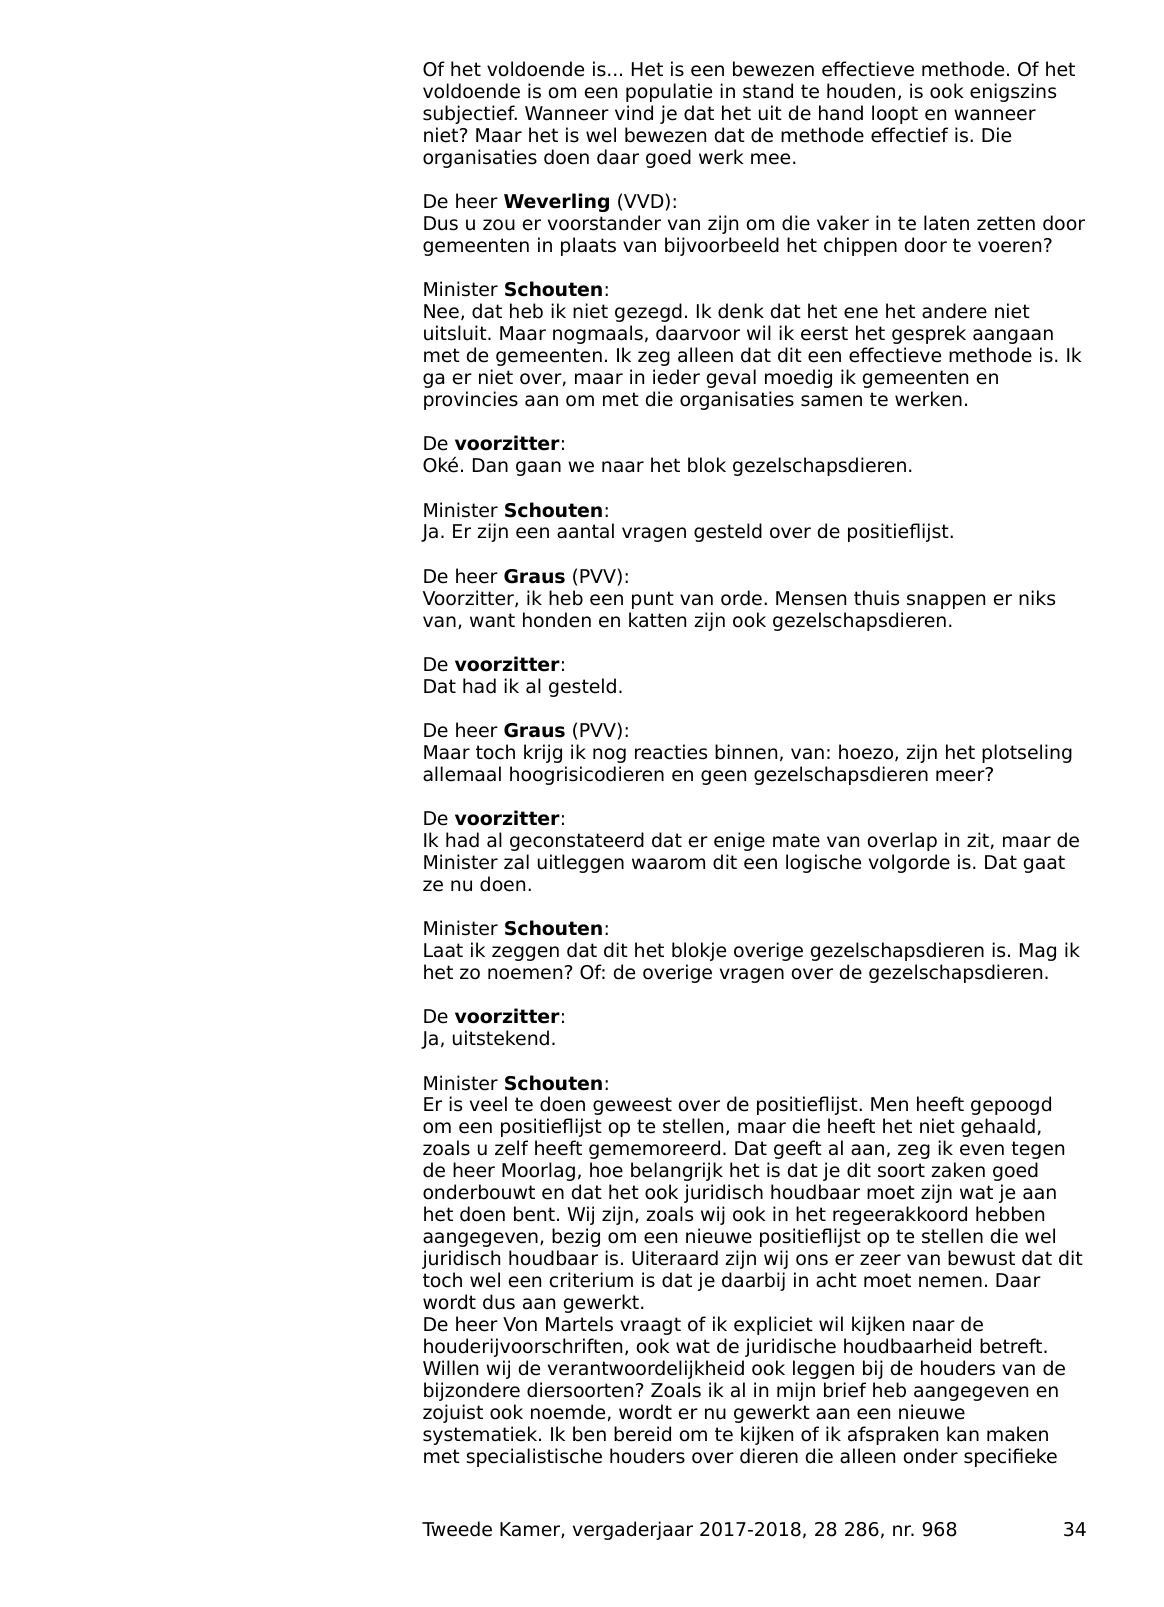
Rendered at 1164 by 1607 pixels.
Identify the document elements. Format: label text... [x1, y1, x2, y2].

text De voorzitter: [422, 654, 1087, 676]
text Minister Schouten: [422, 918, 1087, 940]
text Minister Schouten: [422, 1072, 1087, 1094]
text Er is veel te doen geweest over de positieflijst. Men heeft gepoogd om een positieflijst op te stellen, maar die heeft het niet gehaald, zoals u zelf heeft gememoreerd. Dat geeft al aan, zeg ik even tegen de heer Moorlag, hoe belangrijk het is dat je dit soort zaken goed onderbouwt en dat het ook juridisch houdbaar moet zijn wat je aan het doen bent. Wij zijn, zoals wij ook in het regeerakkoord hebben aangegeven, bezig om een nieuwe positieflijst op te stellen die wel juridisch houdbaar is. Uiteraard zijn wij ons er zeer van bewust dat dit toch wel een criterium is dat je daarbij in acht moet nemen. Daar wordt dus aan gewerkt. [422, 1094, 1087, 1314]
text Minister Schouten: [422, 279, 1087, 301]
text Dus u zou er voorstander van zijn om die vaker in te laten zetten door gemeenten in plaats van bijvoorbeeld het chippen door te voeren? [422, 213, 1087, 257]
text De voorzitter: [422, 433, 1087, 455]
text De voorzitter: [422, 1006, 1087, 1028]
text Nee, dat heb ik niet gezegd. Ik denk dat het ene het andere niet uitsluit. Maar nogmaals, daarvoor wil ik eerst het gesprek aangaan met de gemeenten. Ik zeg alleen dat dit een effectieve methode is. Ik ga er niet over, maar in ieder geval moedig ik gemeenten en provincies aan om met die organisaties samen te werken. [422, 301, 1087, 411]
text Maar toch krijg ik nog reacties binnen, van: hoezo, zijn het plotseling allemaal hoogrisicodieren en geen gezelschapsdieren meer? [422, 742, 1087, 786]
text Of het voldoende is... Het is een bewezen effectieve methode. Of het voldoende is om een populatie in stand te houden, is ook enigszins subjectief. Wanneer vind je dat het uit de hand loopt en wanneer niet? Maar het is wel bewezen dat de methode effectief is. Die organisaties doen daar goed werk mee. [422, 59, 1087, 169]
text Ik had al geconstateerd dat er enige mate van overlap in zit, maar de Minister zal uitleggen waarom dit een logische volgorde is. Dat gaat ze nu doen. [422, 830, 1087, 896]
text Laat ik zeggen dat dit het blokje overige gezelschapsdieren is. Mag ik het zo noemen? Of: de overige vragen over de gezelschapsdieren. [422, 940, 1087, 984]
text Oké. Dan gaan we naar het blok gezelschapsdieren. [422, 455, 1087, 477]
text Dat had ik al gesteld. [422, 676, 1087, 698]
text De heer Von Martels vraagt of ik expliciet wil kijken naar de houderijvoorschriften, ook wat de juridische houdbaarheid betreft. Willen wij de verantwoordelijkheid ook leggen bij de houders van de bijzondere diersoorten? Zoals ik al in mijn brief heb aangegeven en zojuist ook noemde, wordt er nu gewerkt aan een nieuwe systematiek. Ik ben bereid om te kijken of ik afspraken kan maken met specialistische houders over dieren die alleen onder specifieke [422, 1314, 1087, 1468]
text De voorzitter: [422, 808, 1087, 830]
text De heer Weverling (VVD): [422, 191, 1087, 213]
text Ja. Er zijn een aantal vragen gesteld over de positieflijst. [422, 521, 1087, 543]
text Voorzitter, ik heb een punt van orde. Mensen thuis snappen er niks van, want honden en katten zijn ook gezelschapsdieren. [422, 588, 1087, 632]
text Ja, uitstekend. [422, 1028, 1087, 1050]
text Minister Schouten: [422, 499, 1087, 521]
text De heer Graus (PVV): [422, 566, 1087, 588]
text De heer Graus (PVV): [422, 720, 1087, 742]
